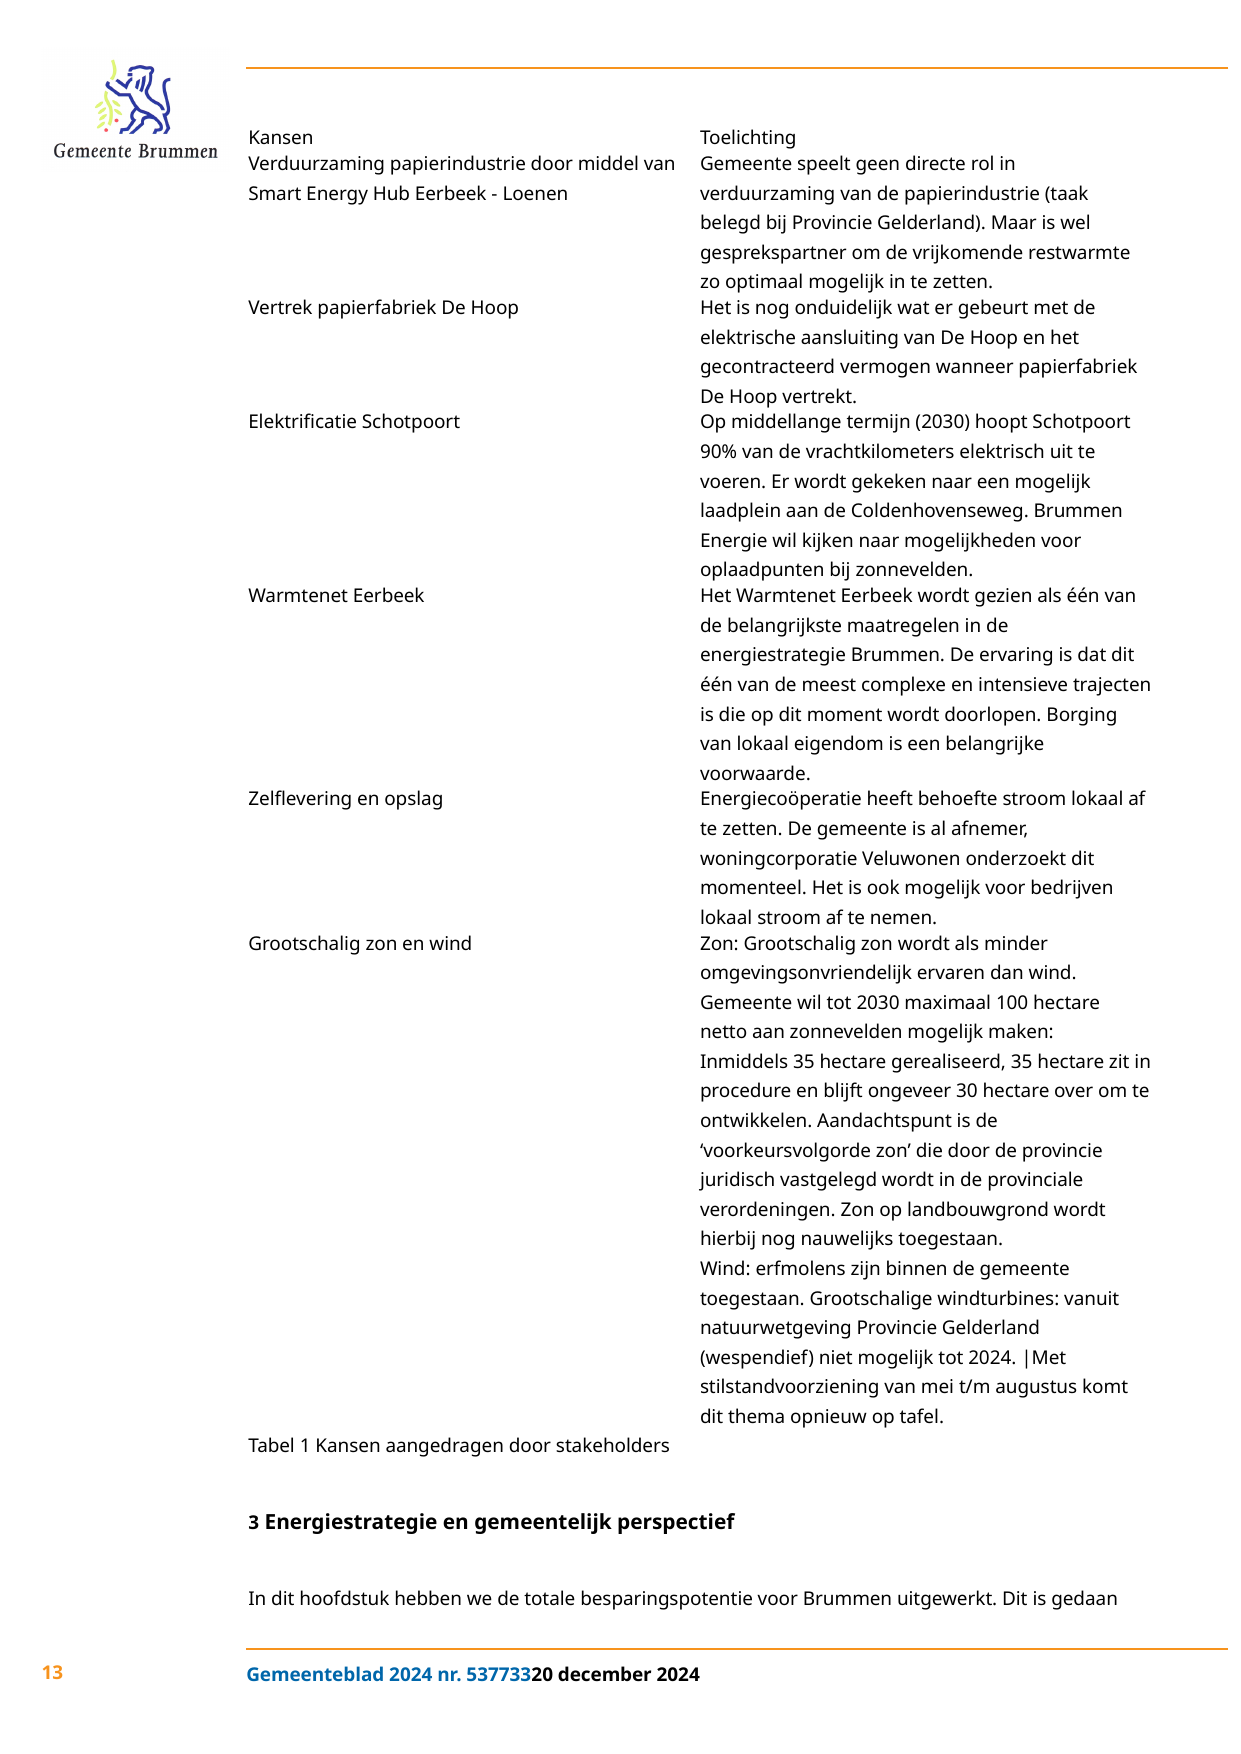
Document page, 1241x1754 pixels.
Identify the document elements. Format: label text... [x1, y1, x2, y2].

picture [41, 47, 231, 172]
table_cell Warmtenet Eerbeek [248, 583, 700, 786]
table_cell Grootschalig zon en wind [248, 930, 700, 1429]
text Tabel 1 Kansen aangedragen door stakeholders [248, 1432, 1152, 1458]
table_cell Gemeente speelt geen directe rol in verduurzaming van de papierindustrie (taak belegd bij Provincie Gelderland). Maar is wel gesprekspartner om de vrijkomende restwarmte zo optimaal mogelijk in te zetten. [700, 150, 1152, 294]
table_cell Het Warmtenet Eerbeek wordt gezien als één van de belangrijkste maatregelen in de energiestrategie Brummen. De ervaring is dat dit één van de meest complexe en intensieve trajecten is die op dit moment wordt doorlopen. Borging van lokaal eigendom is een belangrijke voorwaarde. [700, 583, 1152, 786]
table_cell Vertrek papierfabriek De Hoop [248, 294, 700, 409]
table_cell Energiecoöperatie heeft behoefte stroom lokaal af te zetten. De gemeente is al afnemer, woningcorporatie Veluwonen onderzoekt dit momenteel. Het is ook mogelijk voor bedrijven lokaal stroom af te nemen. [700, 786, 1152, 930]
table_cell Het is nog onduidelijk wat er gebeurt met de elektrische aansluiting van De Hoop en het gecontracteerd vermogen wanneer papierfabriek De Hoop vertrekt. [700, 294, 1152, 409]
table_cell Zelflevering en opslag [248, 786, 700, 930]
table_cell Op middellange termijn (2030) hoopt Schotpoort 90% van de vrachtkilometers elektrisch uit te voeren. Er wordt gekeken naar een mogelijk laadplein aan de Coldenhovenseweg. Brummen Energie wil kijken naar mogelijkheden voor oplaadpunten bij zonnevelden. [700, 409, 1152, 582]
table_cell Zon: Grootschalig zon wordt als minder omgevingsonvriendelijk ervaren dan wind. Gemeente wil tot 2030 maximaal 100 hectare netto aan zonnevelden mogelijk maken: Inmiddels 35 hectare gerealiseerd, 35 hectare zit in procedure en blijft ongeveer 30 hectare over om te ontwikkelen. Aandachtspunt is de ‘voorkeursvolgorde zon’ die door de provincie juridisch vastgelegd wordt in de provinciale verordeningen. Zon op landbouwgrond wordt hierbij nog nauwelijks toegestaan. Wind: erfmolens zijn binnen de gemeente toegestaan. Grootschalige windturbines: vanuit natuurwetgeving Provincie Gelderland (wespendief) niet mogelijk tot 2024. |Met stilstandvoorziening van mei t/m augustus komt dit thema opnieuw op tafel. [700, 930, 1152, 1429]
table_header Toelichting [700, 125, 1152, 150]
text 3 Energiestrategie en gemeentelijk perspectief [248, 1507, 1152, 1536]
table_header Kansen [248, 125, 700, 150]
text In dit hoofdstuk hebben we de totale besparingspotentie voor Brummen uitgewerkt. Dit is gedaan [248, 1585, 1152, 1611]
table_cell Verduurzaming papierindustrie door middel van Smart Energy Hub Eerbeek - Loenen [248, 150, 700, 294]
table_cell Elektrificatie Schotpoort [248, 409, 700, 582]
